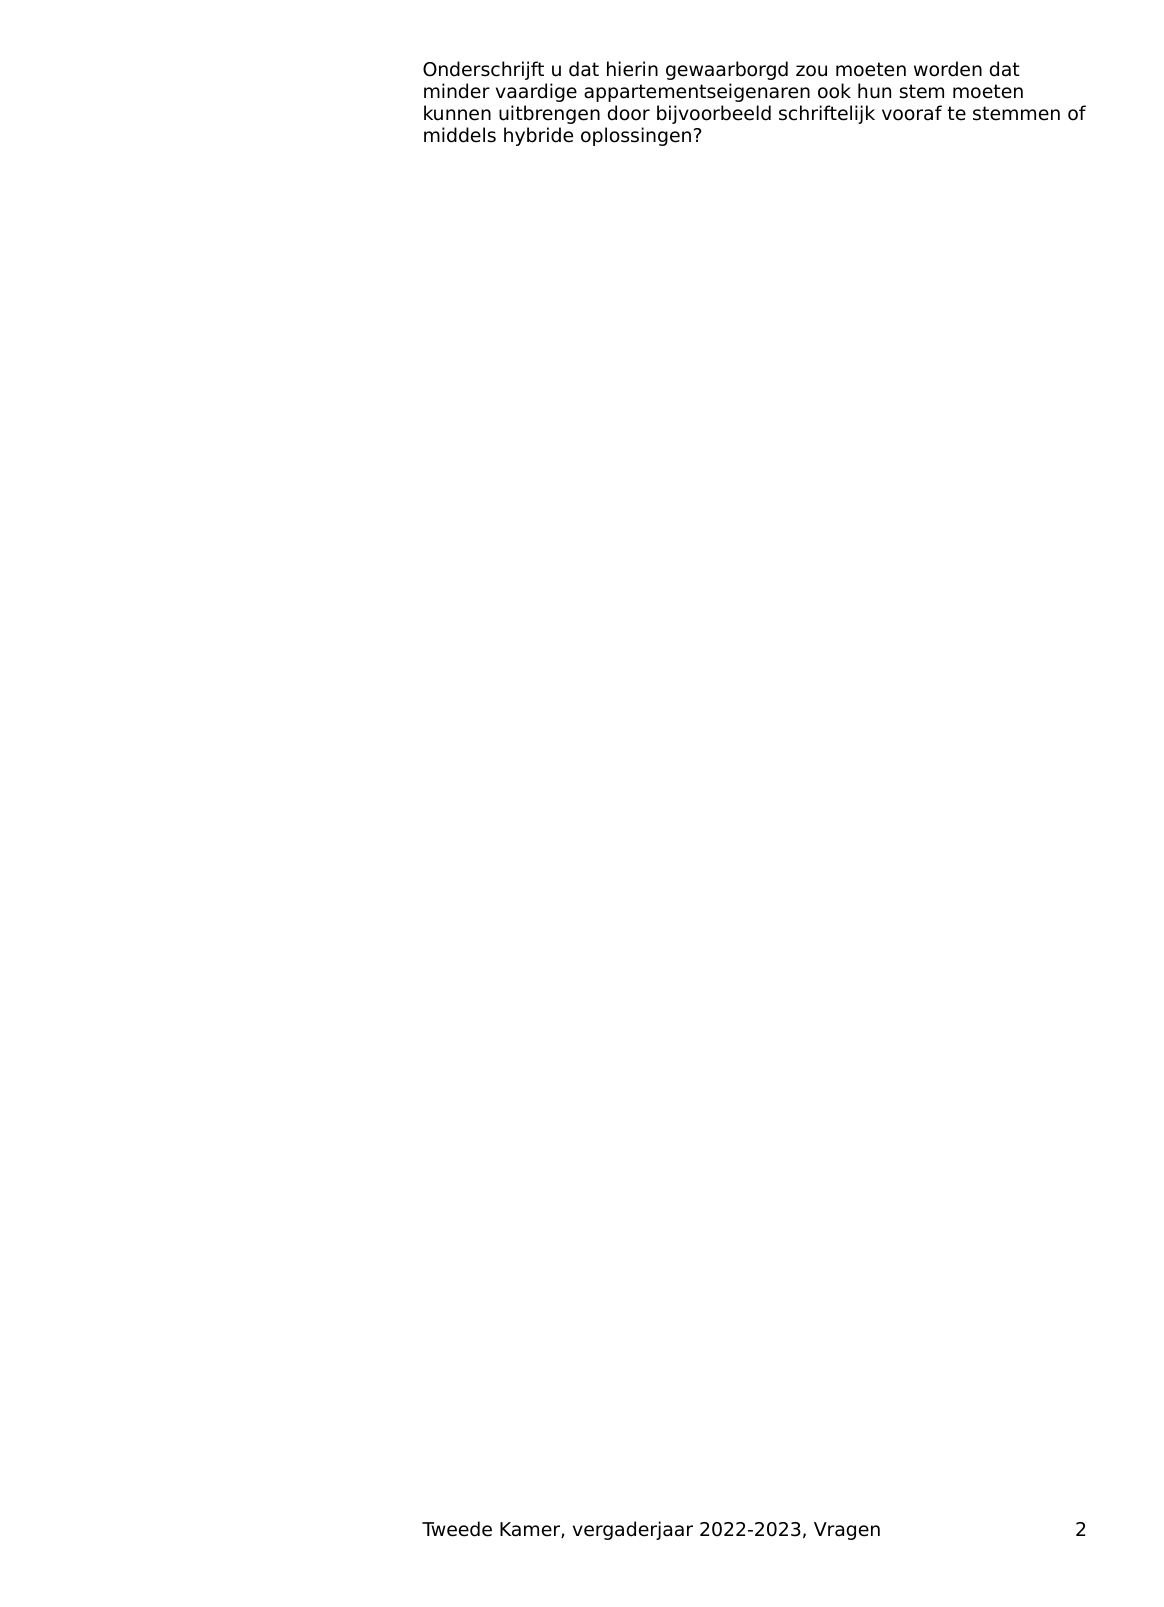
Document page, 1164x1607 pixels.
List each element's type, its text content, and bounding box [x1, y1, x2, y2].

text Onderschrijft u dat hierin gewaarborgd zou moeten worden dat minder vaardige appartementseigenaren ook hun stem moeten kunnen uitbrengen door bijvoorbeeld schriftelijk vooraf te stemmen of middels hybride oplossingen? [422, 59, 1087, 147]
